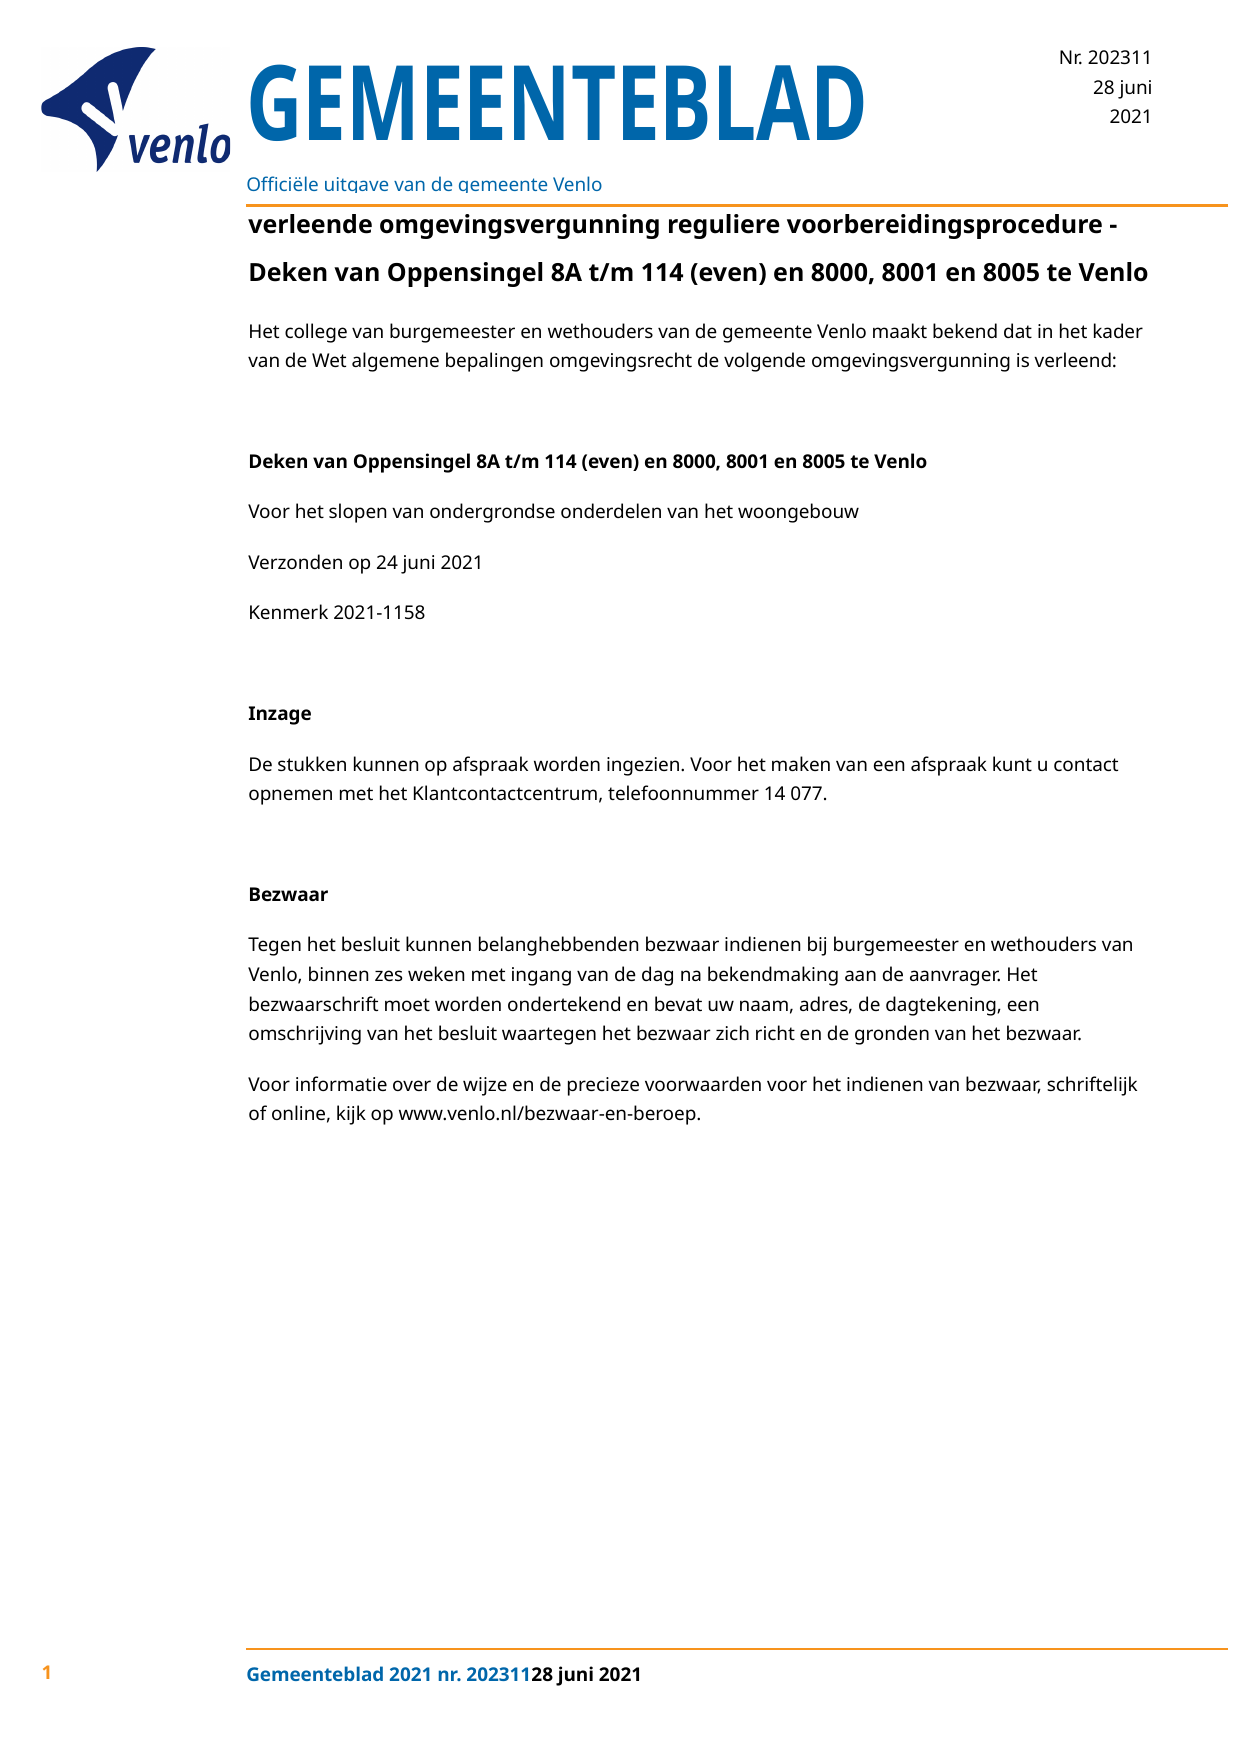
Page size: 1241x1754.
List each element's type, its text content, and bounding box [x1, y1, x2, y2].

text Bezwaar [248, 881, 1152, 907]
text Voor het slopen van ondergrondse onderdelen van het woongebouw [248, 499, 1152, 524]
text Inzage [248, 700, 1152, 726]
text Voor informatie over de wijze en de precieze voorwaarden voor het indienen van bezwaar, schriftelijk of online, kijk op www.venlo.nl/bezwaar-en-beroep. [248, 1071, 1152, 1126]
text verleende omgevingsvergunning reguliere voorbereidingsprocedure - Deken van Oppensingel 8A t/m 114 (even) en 8000, 8001 en 8005 te Venlo [248, 207, 1152, 288]
text Kenmerk 2021-1158 [248, 599, 1152, 625]
text Verzonden op 24 juni 2021 [248, 549, 1152, 575]
text Deken van Oppensingel 8A t/m 114 (even) en 8000, 8001 en 8005 te Venlo [248, 448, 1152, 474]
picture [41, 47, 231, 172]
text Het college van burgemeester en wethouders van de gemeente Venlo maakt bekend dat in het kader van de Wet algemene bepalingen omgevingsrecht de volgende omgevingsvergunning is verleend: [248, 318, 1152, 373]
text Tegen het besluit kunnen belanghebbenden bezwaar indienen bij burgemeester en wethouders van Venlo, binnen zes weken met ingang van de dag na bekendmaking aan de aanvrager. Het bezwaarschrift moet worden ondertekend en bevat uw naam, adres, de dagtekening, een omschrijving van het besluit waartegen het bezwaar zich richt en de gronden van het bezwaar. [248, 932, 1152, 1046]
text De stukken kunnen op afspraak worden ingezien. Voor het maken van een afspraak kunt u contact opnemen met het Klantcontactcentrum, telefoonnummer 14 077. [248, 751, 1152, 806]
